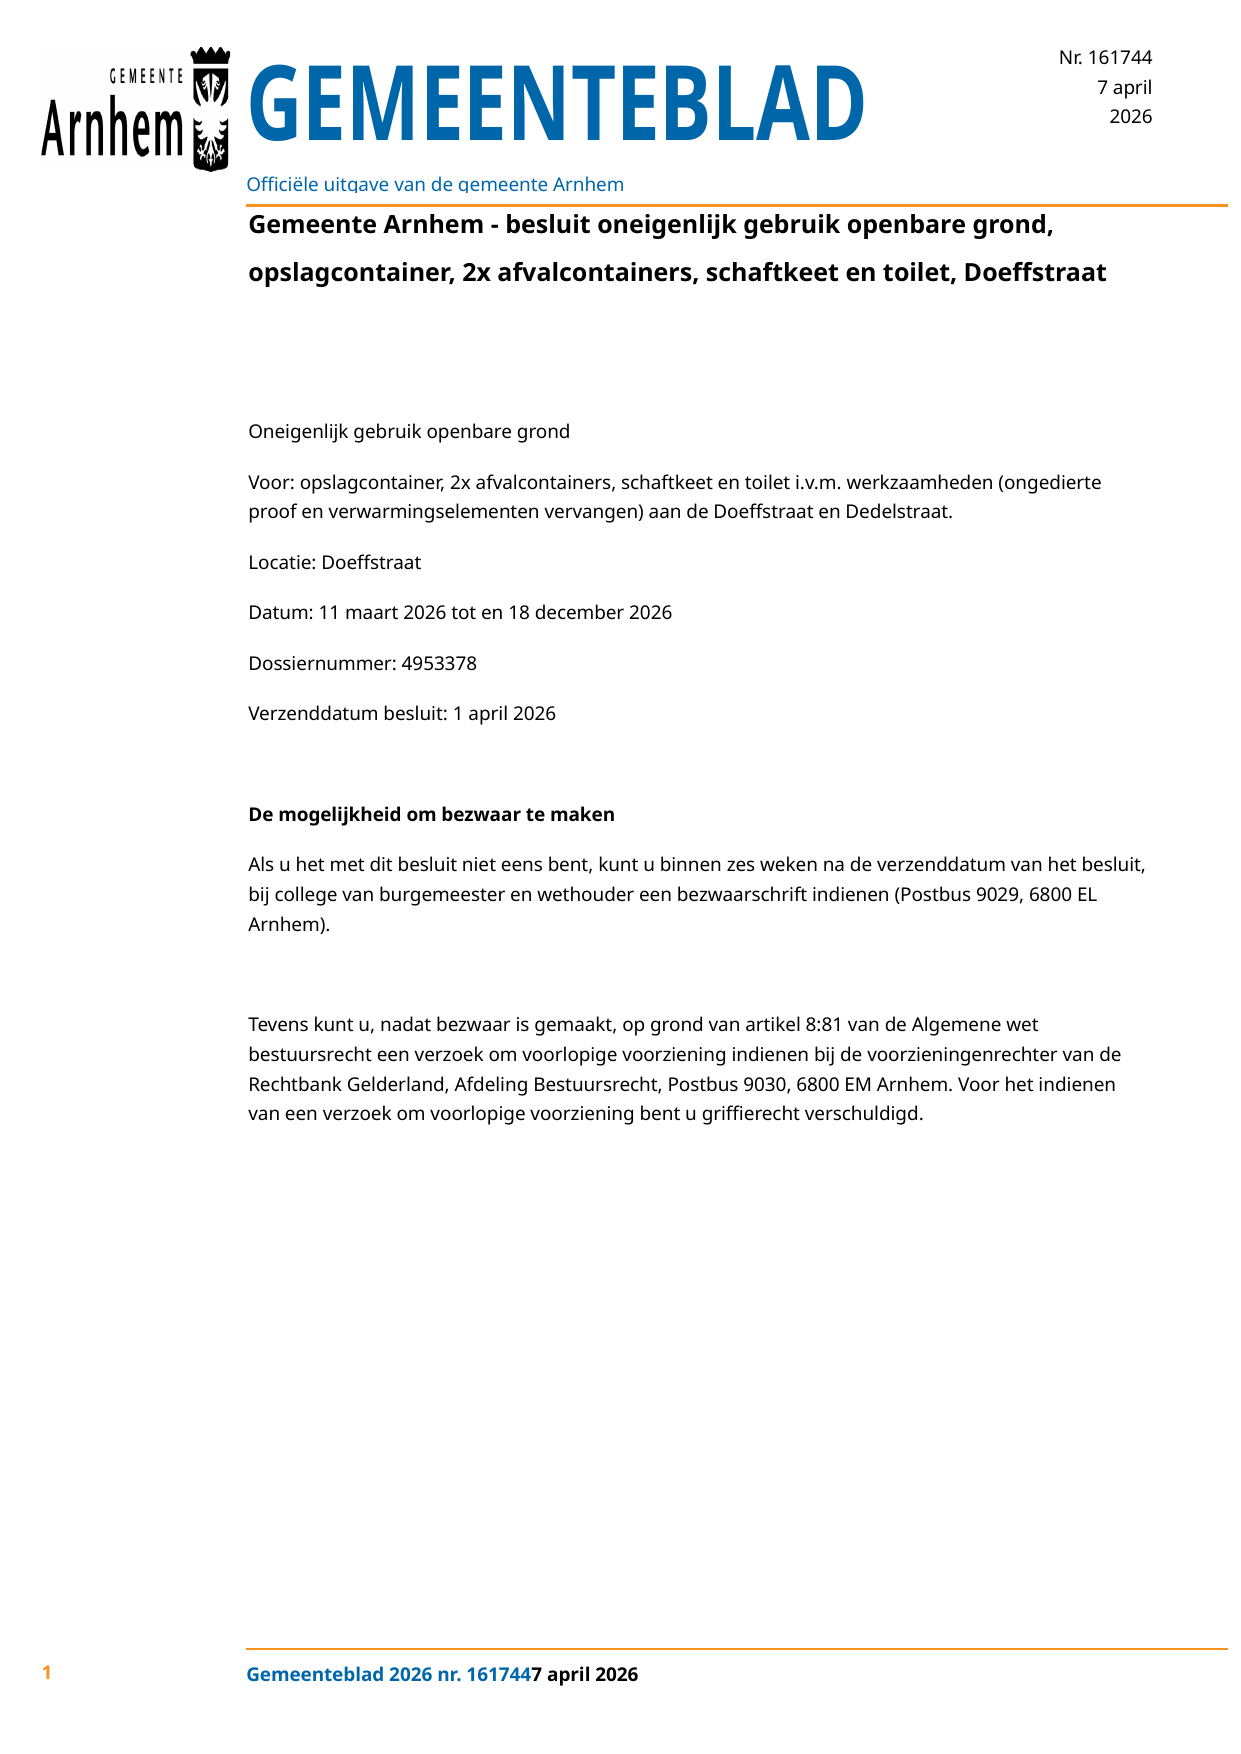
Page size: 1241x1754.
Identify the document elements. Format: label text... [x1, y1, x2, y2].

text Locatie: Doeffstraat [248, 549, 1152, 575]
text Tevens kunt u, nadat bezwaar is gemaakt, op grond van artikel 8:81 van de Algemene wet bestuursrecht een verzoek om voorlopige voorziening indienen bij de voorzieningenrechter van de Rechtbank Gelderland, Afdeling Bestuursrecht, Postbus 9030, 6800 EM Arnhem. Voor het indienen van een verzoek om voorlopige voorziening bent u griffierecht verschuldigd. [248, 1012, 1152, 1126]
text Dossiernummer: 4953378 [248, 650, 1152, 676]
text Datum: 11 maart 2026 tot en 18 december 2026 [248, 599, 1152, 625]
text Als u het met dit besluit niet eens bent, kunt u binnen zes weken na de verzenddatum van het besluit, bij college van burgemeester en wethouder een bezwaarschrift indienen (Postbus 9029, 6800 EL Arnhem). [248, 852, 1152, 937]
text Verzenddatum besluit: 1 april 2026 [248, 700, 1152, 726]
text Gemeente Arnhem - besluit oneigenlijk gebruik openbare grond, opslagcontainer, 2x afvalcontainers, schaftkeet en toilet, Doeffstraat [248, 207, 1152, 288]
picture [41, 47, 231, 172]
text Oneigenlijk gebruik openbare grond [248, 419, 1152, 444]
text De mogelijkheid om bezwaar te maken [248, 801, 1152, 827]
text Voor: opslagcontainer, 2x afvalcontainers, schaftkeet en toilet i.v.m. werkzaamheden (ongedierte proof en verwarmingselementen vervangen) aan de Doeffstraat en Dedelstraat. [248, 469, 1152, 524]
